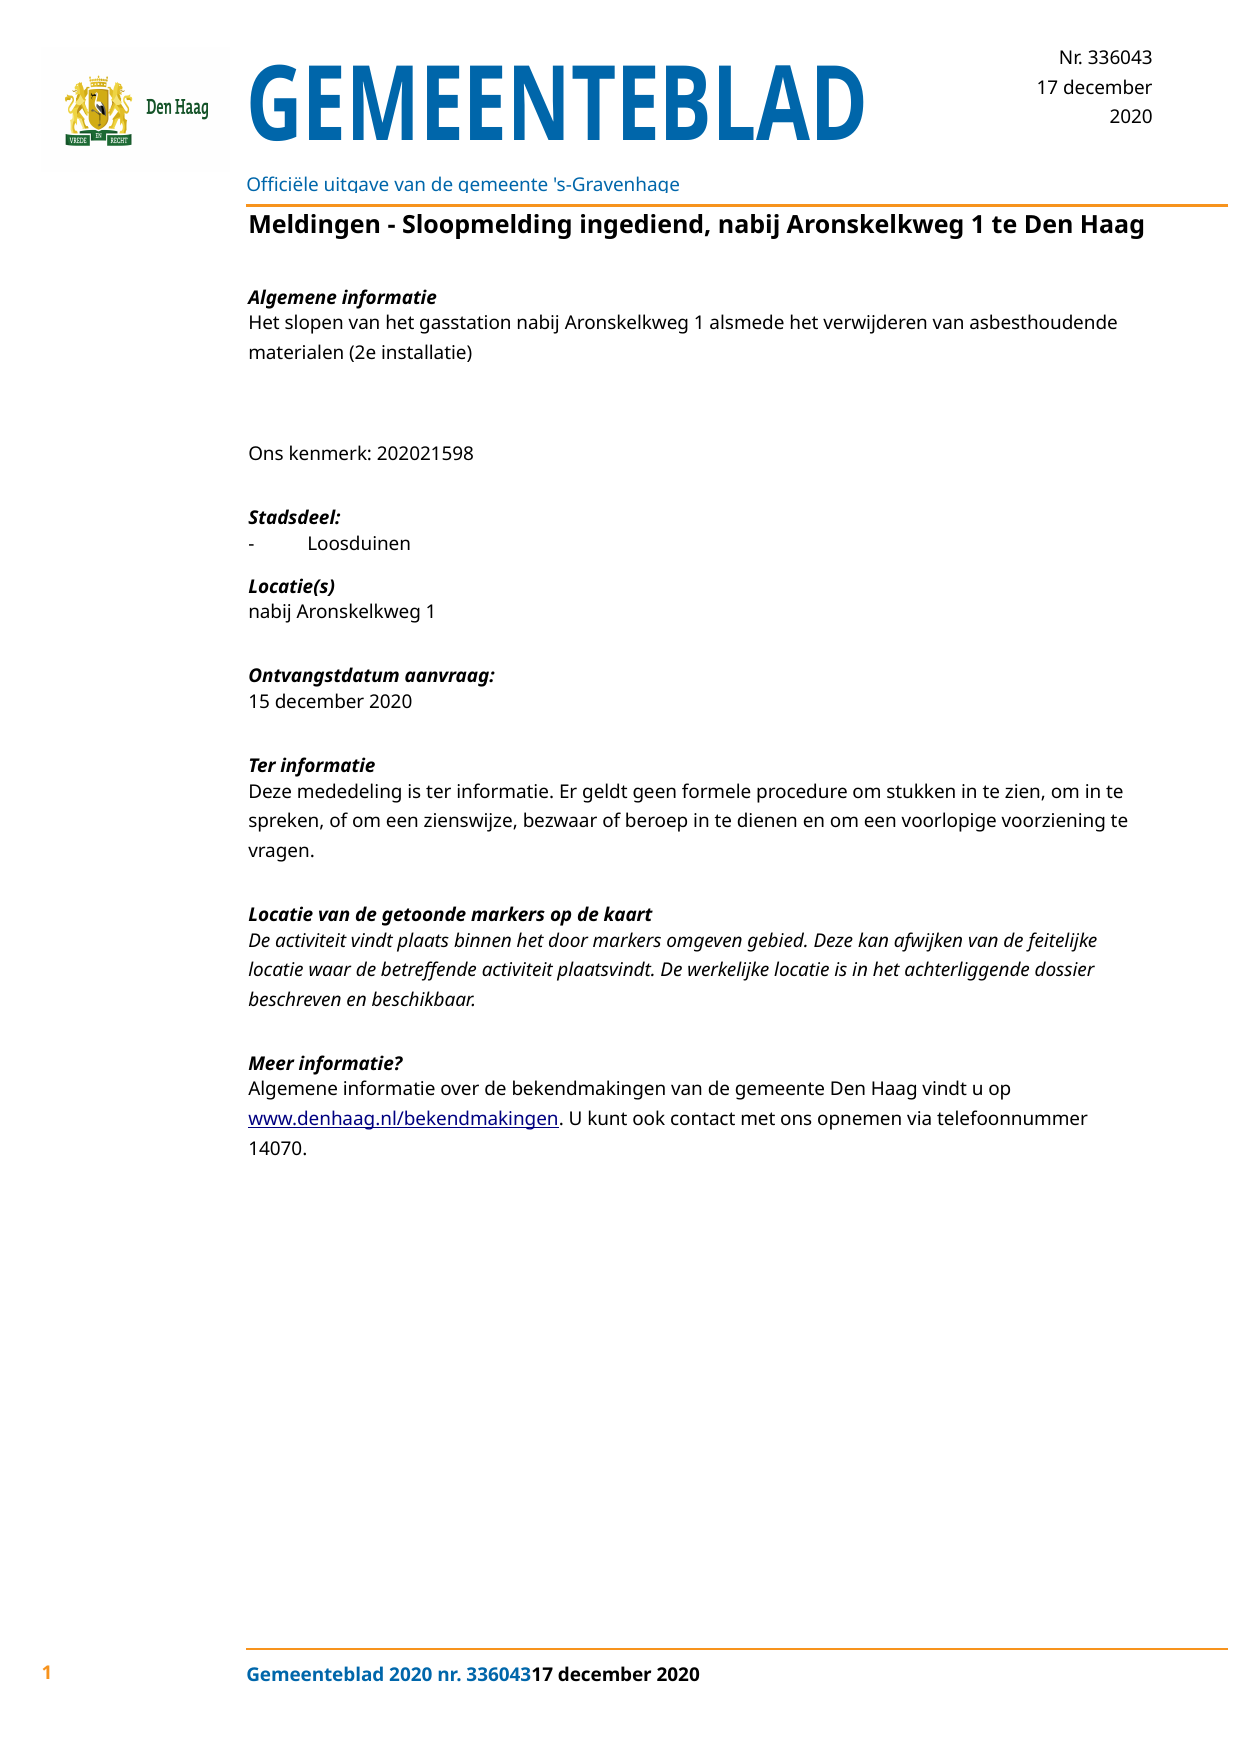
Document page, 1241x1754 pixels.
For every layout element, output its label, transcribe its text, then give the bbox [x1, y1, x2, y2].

text Stadsdeel: [248, 504, 1152, 530]
text Ons kenmerk: 202021598 [248, 440, 1152, 466]
list Loosduinen [248, 530, 1152, 555]
text Het slopen van het gasstation nabij Aronskelkweg 1 alsmede het verwijderen van asbesthoudende materialen (2e installatie) [248, 309, 1152, 365]
text De activiteit vindt plaats binnen het door markers omgeven gebied. Deze kan afwijken van de feitelijke locatie waar de betreffende activiteit plaatsvindt. De werkelijke locatie is in het achterliggende dossier beschreven en beschikbaar. [248, 927, 1152, 1012]
picture [41, 47, 231, 172]
text 15 december 2020 [248, 688, 1152, 714]
text Meer informatie? [248, 1050, 1152, 1076]
text nabij Aronskelkweg 1 [248, 598, 1152, 624]
text Ter informatie [248, 752, 1152, 778]
text Algemene informatie over de bekendmakingen van de gemeente Den Haag vindt u op www.denhaag.nl/bekendmakingen. U kunt ook contact met ons opnemen via telefoonnummer 14070. [248, 1076, 1152, 1161]
text Ontvangstdatum aanvraag: [248, 662, 1152, 688]
text Algemene informatie [248, 284, 1152, 309]
text Deze mededeling is ter informatie. Er geldt geen formele procedure om stukken in te zien, om in te spreken, of om een zienswijze, bezwaar of beroep in te dienen en om een voorlopige voorziening te vragen. [248, 778, 1152, 863]
text Locatie(s) [248, 573, 1152, 598]
text Locatie van de getoonde markers op de kaart [248, 901, 1152, 927]
text Meldingen - Sloopmelding ingediend, nabij Aronskelkweg 1 te Den Haag [248, 207, 1152, 241]
